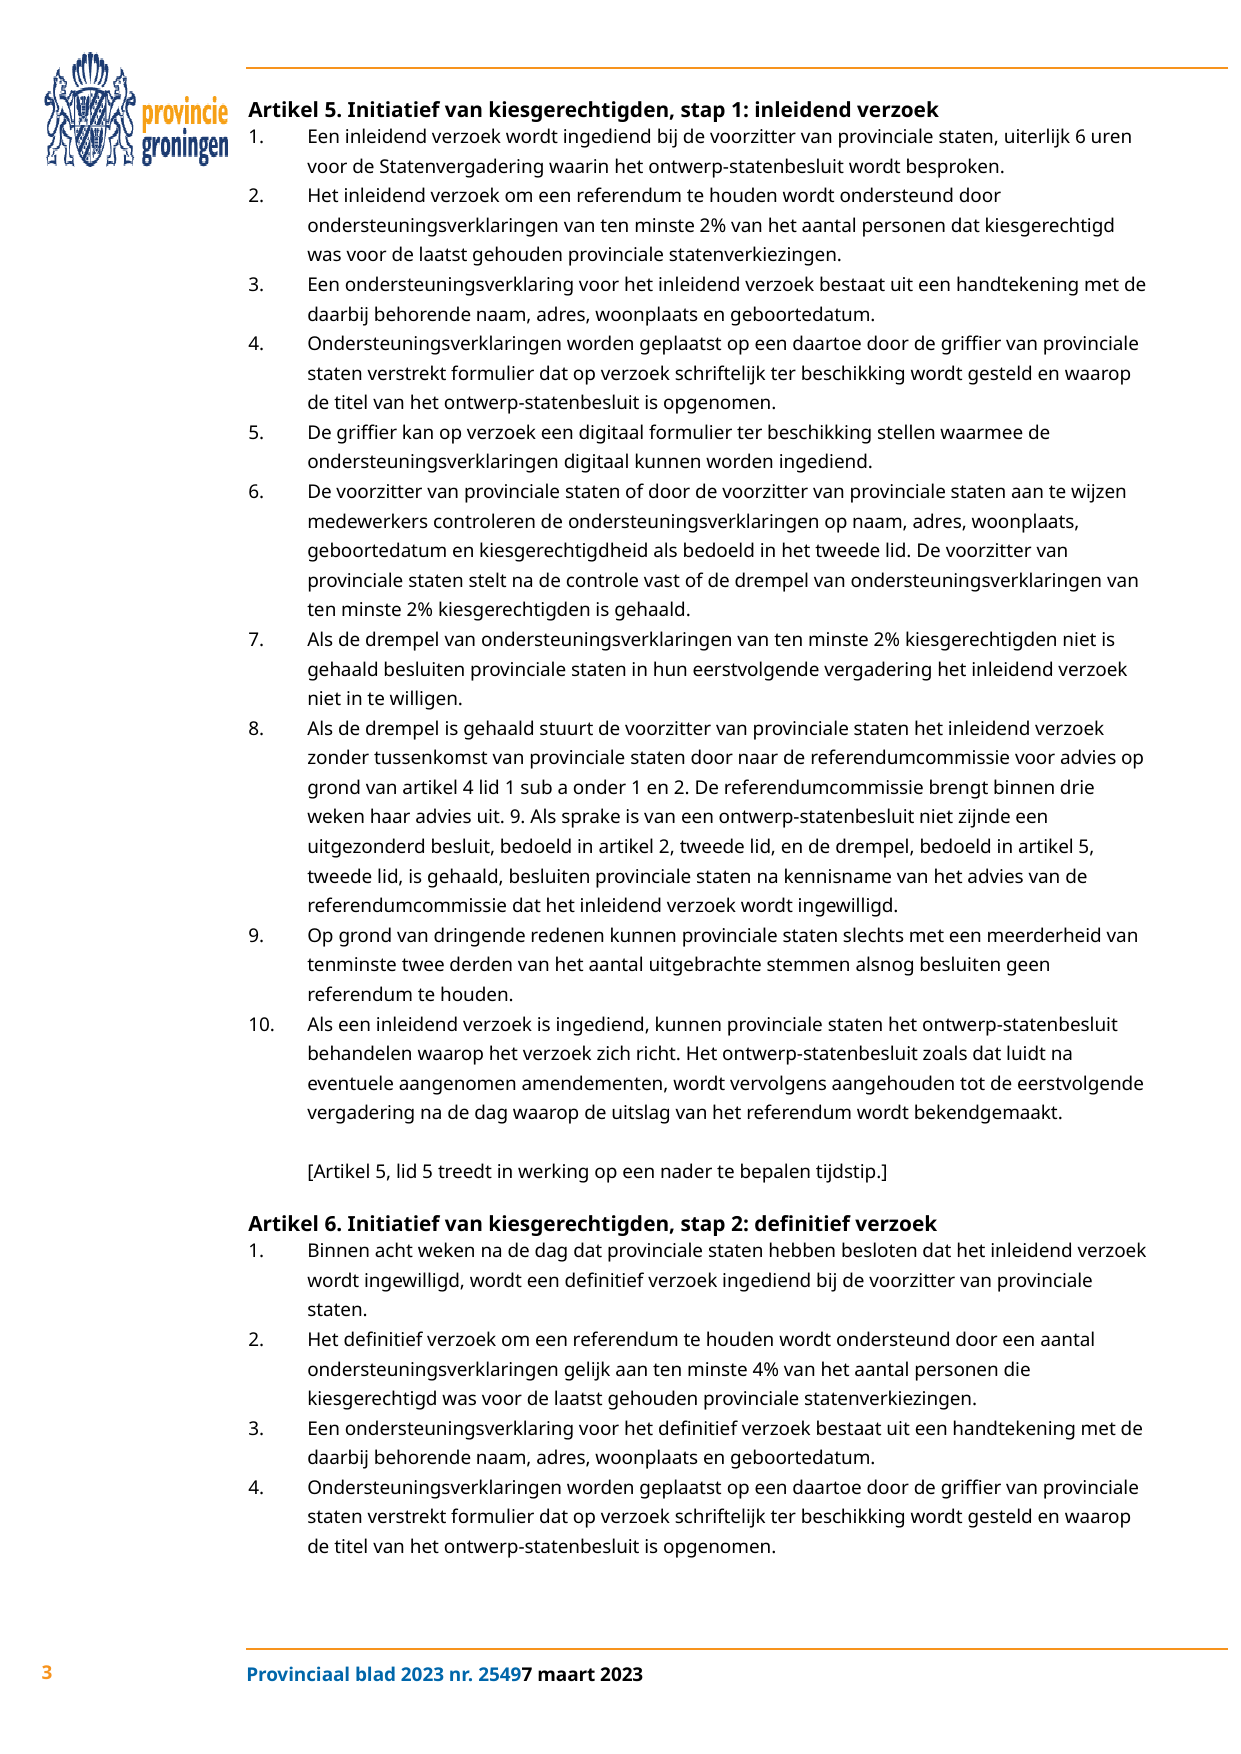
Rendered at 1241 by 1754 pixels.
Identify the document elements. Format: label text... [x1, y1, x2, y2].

list Het inleidend verzoek om een referendum te houden wordt ondersteund door ondersteuningsverklaringen van ten minste 2% van het aantal personen dat kiesgerechtigd was voor de laatst gehouden provinciale statenverkiezingen. [248, 182, 1152, 267]
list Het definitief verzoek om een referendum te houden wordt ondersteund door een aantal ondersteuningsverklaringen gelijk aan ten minste 4% van het aantal personen die kiesgerechtigd was voor de laatst gehouden provinciale statenverkiezingen. [248, 1326, 1152, 1411]
list Op grond van dringende redenen kunnen provinciale staten slechts met een meerderheid van tenminste twee derden van het aantal uitgebrachte stemmen alsnog besluiten geen referendum te houden. [248, 922, 1152, 1007]
list Als een inleidend verzoek is ingediend, kunnen provinciale staten het ontwerp-statenbesluit behandelen waarop het verzoek zich richt. Het ontwerp-statenbesluit zoals dat luidt na eventuele aangenomen amendementen, wordt vervolgens aangehouden tot de eerstvolgende vergadering na de dag waarop de uitslag van het referendum wordt bekendgemaakt. [248, 1011, 1152, 1125]
list Als de drempel van ondersteuningsverklaringen van ten minste 2% kiesgerechtigden niet is gehaald besluiten provinciale staten in hun eerstvolgende vergadering het inleidend verzoek niet in te willigen. [248, 626, 1152, 711]
list Binnen acht weken na de dag dat provinciale staten hebben besloten dat het inleidend verzoek wordt ingewilligd, wordt een definitief verzoek ingediend bij de voorzitter van provinciale staten. [248, 1237, 1152, 1322]
text Artikel 5. Initiatief van kiesgerechtigden, stap 1: inleidend verzoek [248, 95, 1152, 123]
list De voorzitter van provinciale staten of door de voorzitter van provinciale staten aan te wijzen medewerkers controleren de ondersteuningsverklaringen op naam, adres, woonplaats, geboortedatum en kiesgerechtigdheid als bedoeld in het tweede lid. De voorzitter van provinciale staten stelt na de controle vast of de drempel van ondersteuningsverklaringen van ten minste 2% kiesgerechtigden is gehaald. [248, 478, 1152, 622]
list Ondersteuningsverklaringen worden geplaatst op een daartoe door de griffier van provinciale staten verstrekt formulier dat op verzoek schriftelijk ter beschikking wordt gesteld en waarop de titel van het ontwerp-statenbesluit is opgenomen. [248, 330, 1152, 415]
list Als de drempel is gehaald stuurt de voorzitter van provinciale staten het inleidend verzoek zonder tussenkomst van provinciale staten door naar de referendumcommissie voor advies op grond van artikel 4 lid 1 sub a onder 1 en 2. De referendumcommissie brengt binnen drie weken haar advies uit. 9. Als sprake is van een ontwerp-statenbesluit niet zijnde een uitgezonderd besluit, bedoeld in artikel 2, tweede lid, en de drempel, bedoeld in artikel 5, tweede lid, is gehaald, besluiten provinciale staten na kennisname van het advies van de referendumcommissie dat het inleidend verzoek wordt ingewilligd. [248, 715, 1152, 918]
list Ondersteuningsverklaringen worden geplaatst op een daartoe door de griffier van provinciale staten verstrekt formulier dat op verzoek schriftelijk ter beschikking wordt gesteld en waarop de titel van het ontwerp-statenbesluit is opgenomen. [248, 1474, 1152, 1559]
list Een ondersteuningsverklaring voor het definitief verzoek bestaat uit een handtekening met de daarbij behorende naam, adres, woonplaats en geboortedatum. [248, 1415, 1152, 1470]
list De griffier kan op verzoek een digitaal formulier ter beschikking stellen waarmee de ondersteuningsverklaringen digitaal kunnen worden ingediend. [248, 419, 1152, 474]
list [Artikel 5, lid 5 treedt in werking op een nader te bepalen tijdstip.] [248, 1159, 1152, 1184]
text Artikel 6. Initiatief van kiesgerechtigden, stap 2: definitief verzoek [248, 1209, 1152, 1237]
list Een inleidend verzoek wordt ingediend bij de voorzitter van provinciale staten, uiterlijk 6 uren voor de Statenvergadering waarin het ontwerp-statenbesluit wordt besproken. [248, 123, 1152, 178]
picture [41, 47, 231, 172]
list Een ondersteuningsverklaring voor het inleidend verzoek bestaat uit een handtekening met de daarbij behorende naam, adres, woonplaats en geboortedatum. [248, 271, 1152, 326]
